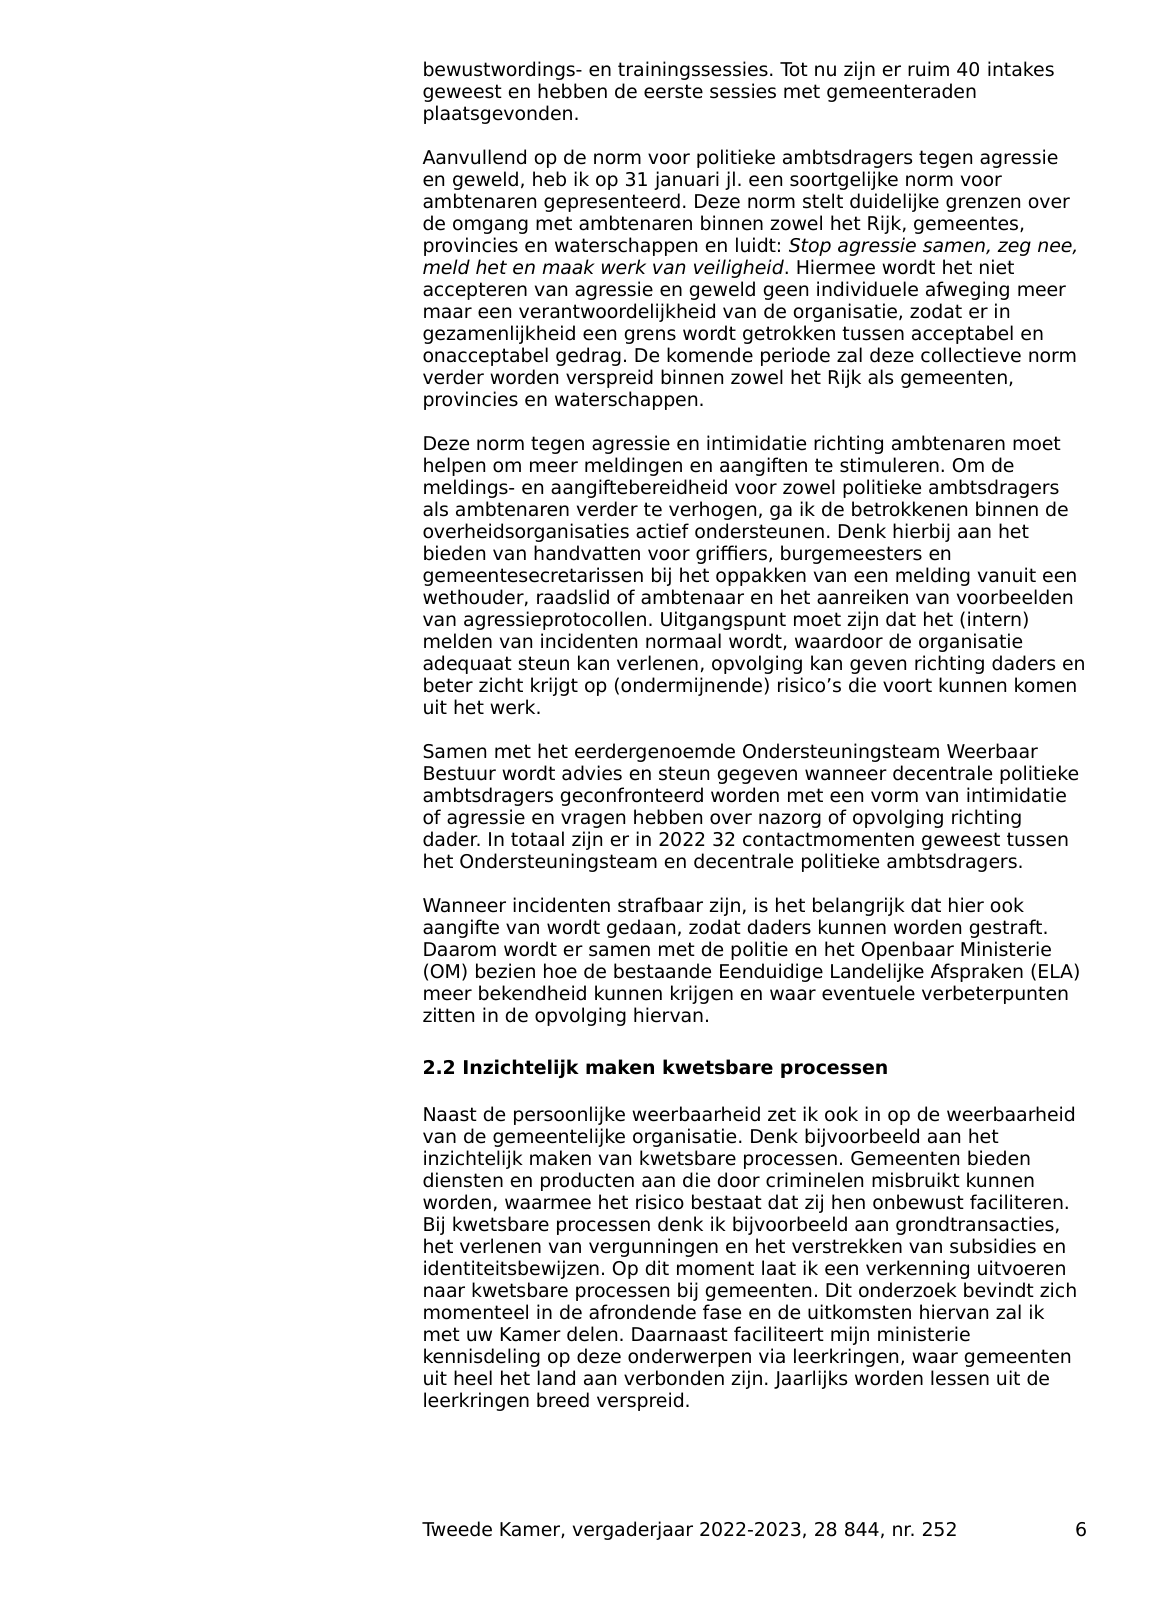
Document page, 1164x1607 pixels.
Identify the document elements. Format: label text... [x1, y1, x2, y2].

text Wanneer incidenten strafbaar zijn, is het belangrijk dat hier ook aangifte van wordt gedaan, zodat daders kunnen worden gestraft. Daarom wordt er samen met de politie en het Openbaar Ministerie (OM) bezien hoe de bestaande Eenduidige Landelijke Afspraken (ELA) meer bekendheid kunnen krijgen en waar eventuele verbeterpunten zitten in de opvolging hiervan. [422, 895, 1087, 1027]
text Deze norm tegen agressie en intimidatie richting ambtenaren moet helpen om meer meldingen en aangiften te stimuleren. Om de meldings- en aangiftebereidheid voor zowel politieke ambtsdragers als ambtenaren verder te verhogen, ga ik de betrokkenen binnen de overheidsorganisaties actief ondersteunen. Denk hierbij aan het bieden van handvatten voor griffiers, burgemeesters en gemeentesecretarissen bij het oppakken van een melding vanuit een wethouder, raadslid of ambtenaar en het aanreiken van voorbeelden van agressieprotocollen. Uitgangspunt moet zijn dat het (intern) melden van incidenten normaal wordt, waardoor de organisatie adequaat steun kan verlenen, opvolging kan geven richting daders en beter zicht krijgt op (ondermijnende) risico’s die voort kunnen komen uit het werk. [422, 433, 1087, 719]
text Naast de persoonlijke weerbaarheid zet ik ook in op de weerbaarheid van de gemeentelijke organisatie. Denk bijvoorbeeld aan het inzichtelijk maken van kwetsbare processen. Gemeenten bieden diensten en producten aan die door criminelen misbruikt kunnen worden, waarmee het risico bestaat dat zij hen onbewust faciliteren. Bij kwetsbare processen denk ik bijvoorbeeld aan grondtransacties, het verlenen van vergunningen en het verstrekken van subsidies en identiteitsbewijzen. Op dit moment laat ik een verkenning uitvoeren naar kwetsbare processen bij gemeenten. Dit onderzoek bevindt zich momenteel in de afrondende fase en de uitkomsten hiervan zal ik met uw Kamer delen. Daarnaast faciliteert mijn ministerie kennisdeling op deze onderwerpen via leerkringen, waar gemeenten uit heel het land aan verbonden zijn. Jaarlijks worden lessen uit de leerkringen breed verspreid. [422, 1104, 1087, 1412]
text Samen met het eerdergenoemde Ondersteuningsteam Weerbaar Bestuur wordt advies en steun gegeven wanneer decentrale politieke ambtsdragers geconfronteerd worden met een vorm van intimidatie of agressie en vragen hebben over nazorg of opvolging richting dader. In totaal zijn er in 2022 32 contactmomenten geweest tussen het Ondersteuningsteam en decentrale politieke ambtsdragers. [422, 741, 1087, 873]
subtitle 2.2 Inzichtelijk maken kwetsbare processen [422, 1057, 1087, 1079]
text bewustwordings- en trainingssessies. Tot nu zijn er ruim 40 intakes geweest en hebben de eerste sessies met gemeenteraden plaatsgevonden. [422, 59, 1087, 125]
text Aanvullend op de norm voor politieke ambtsdragers tegen agressie en geweld, heb ik op 31 januari jl. een soortgelijke norm voor ambtenaren gepresenteerd. Deze norm stelt duidelijke grenzen over de omgang met ambtenaren binnen zowel het Rijk, gemeentes, provincies en waterschappen en luidt: Stop agressie samen, zeg nee, meld het en maak werk van veiligheid. Hiermee wordt het niet accepteren van agressie en geweld geen individuele afweging meer maar een verantwoordelijkheid van de organisatie, zodat er in gezamenlijkheid een grens wordt getrokken tussen acceptabel en onacceptabel gedrag. De komende periode zal deze collectieve norm verder worden verspreid binnen zowel het Rijk als gemeenten, provincies en waterschappen. [422, 147, 1087, 411]
